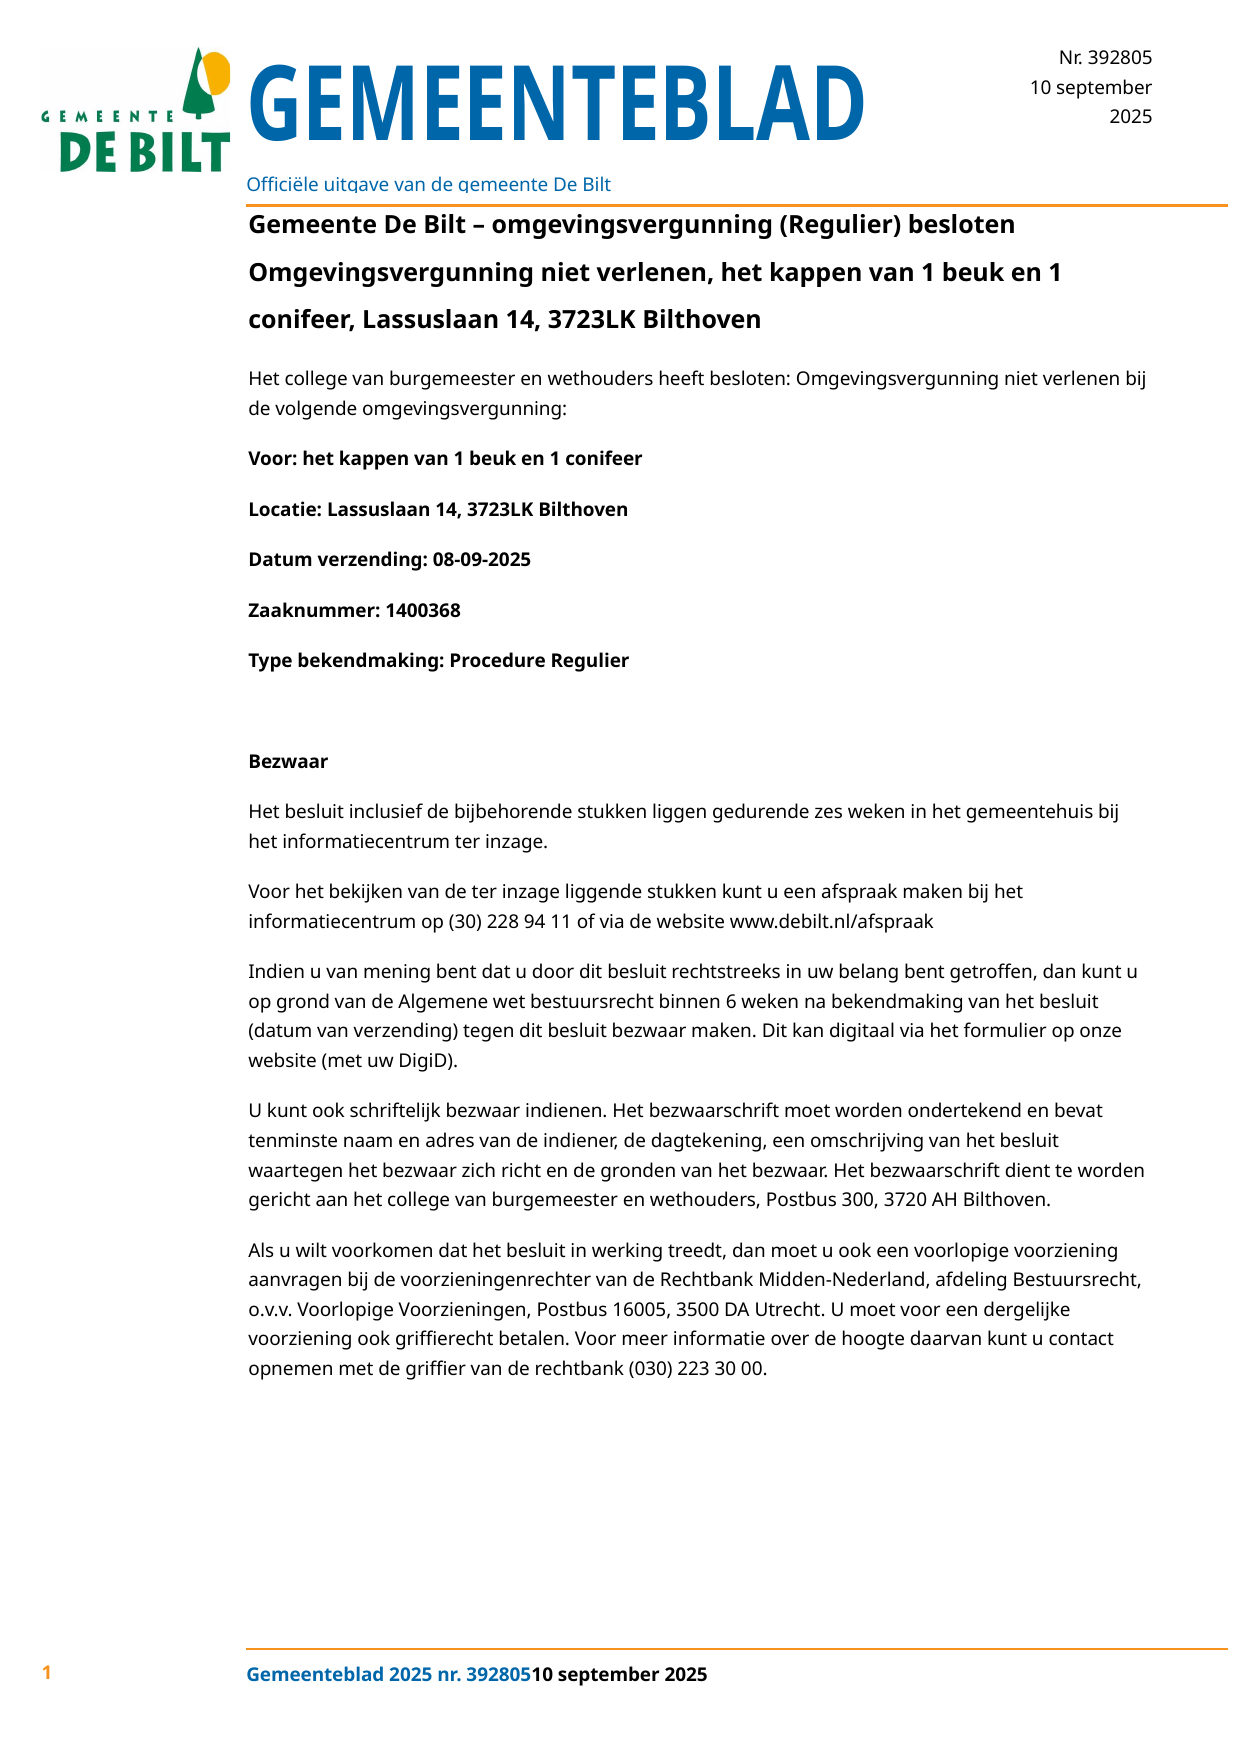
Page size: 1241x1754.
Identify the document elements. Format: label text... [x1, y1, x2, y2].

text U kunt ook schriftelijk bezwaar indienen. Het bezwaarschrift moet worden ondertekend en bevat tenminste naam en adres van de indiener, de dagtekening, een omschrijving van het besluit waartegen het bezwaar zich richt en de gronden van het bezwaar. Het bezwaarschrift dient te worden gericht aan het college van burgemeester en wethouders, Postbus 300, 3720 AH Bilthoven. [248, 1098, 1152, 1212]
text Voor: het kappen van 1 beuk en 1 conifeer [248, 446, 1152, 471]
text Het besluit inclusief de bijbehorende stukken liggen gedurende zes weken in het gemeentehuis bij het informatiecentrum ter inzage. [248, 798, 1152, 854]
text Bezwaar [248, 748, 1152, 774]
text Locatie: Lassuslaan 14, 3723LK Bilthoven [248, 496, 1152, 522]
text Zaaknummer: 1400368 [248, 597, 1152, 622]
text Gemeente De Bilt – omgevingsvergunning (Regulier) besloten Omgevingsvergunning niet verlenen, het kappen van 1 beuk en 1 conifeer, Lassuslaan 14, 3723LK Bilthoven [248, 207, 1152, 336]
text Het college van burgemeester en wethouders heeft besloten: Omgevingsvergunning niet verlenen bij de volgende omgevingsvergunning: [248, 366, 1152, 421]
picture [41, 47, 231, 172]
text Indien u van mening bent dat u door dit besluit rechtstreeks in uw belang bent getroffen, dan kunt u op grond van de Algemene wet bestuursrecht binnen 6 weken na bekendmaking van het besluit (datum van verzending) tegen dit besluit bezwaar maken. Dit kan digitaal via het formulier op onze website (met uw DigiD). [248, 958, 1152, 1073]
text Type bekendmaking: Procedure Regulier [248, 647, 1152, 673]
text Voor het bekijken van de ter inzage liggende stukken kunt u een afspraak maken bij het informatiecentrum op (30) 228 94 11 of via de website www.debilt.nl/afspraak [248, 878, 1152, 934]
text Als u wilt voorkomen dat het besluit in werking treedt, dan moet u ook een voorlopige voorziening aanvragen bij de voorzieningenrechter van de Rechtbank Midden-Nederland, afdeling Bestuursrecht, o.v.v. Voorlopige Voorzieningen, Postbus 16005, 3500 DA Utrecht. U moet voor een dergelijke voorziening ook griffierecht betalen. Voor meer informatie over de hoogte daarvan kunt u contact opnemen met de griffier van de rechtbank (030) 223 30 00. [248, 1237, 1152, 1381]
text Datum verzending: 08-09-2025 [248, 546, 1152, 572]
